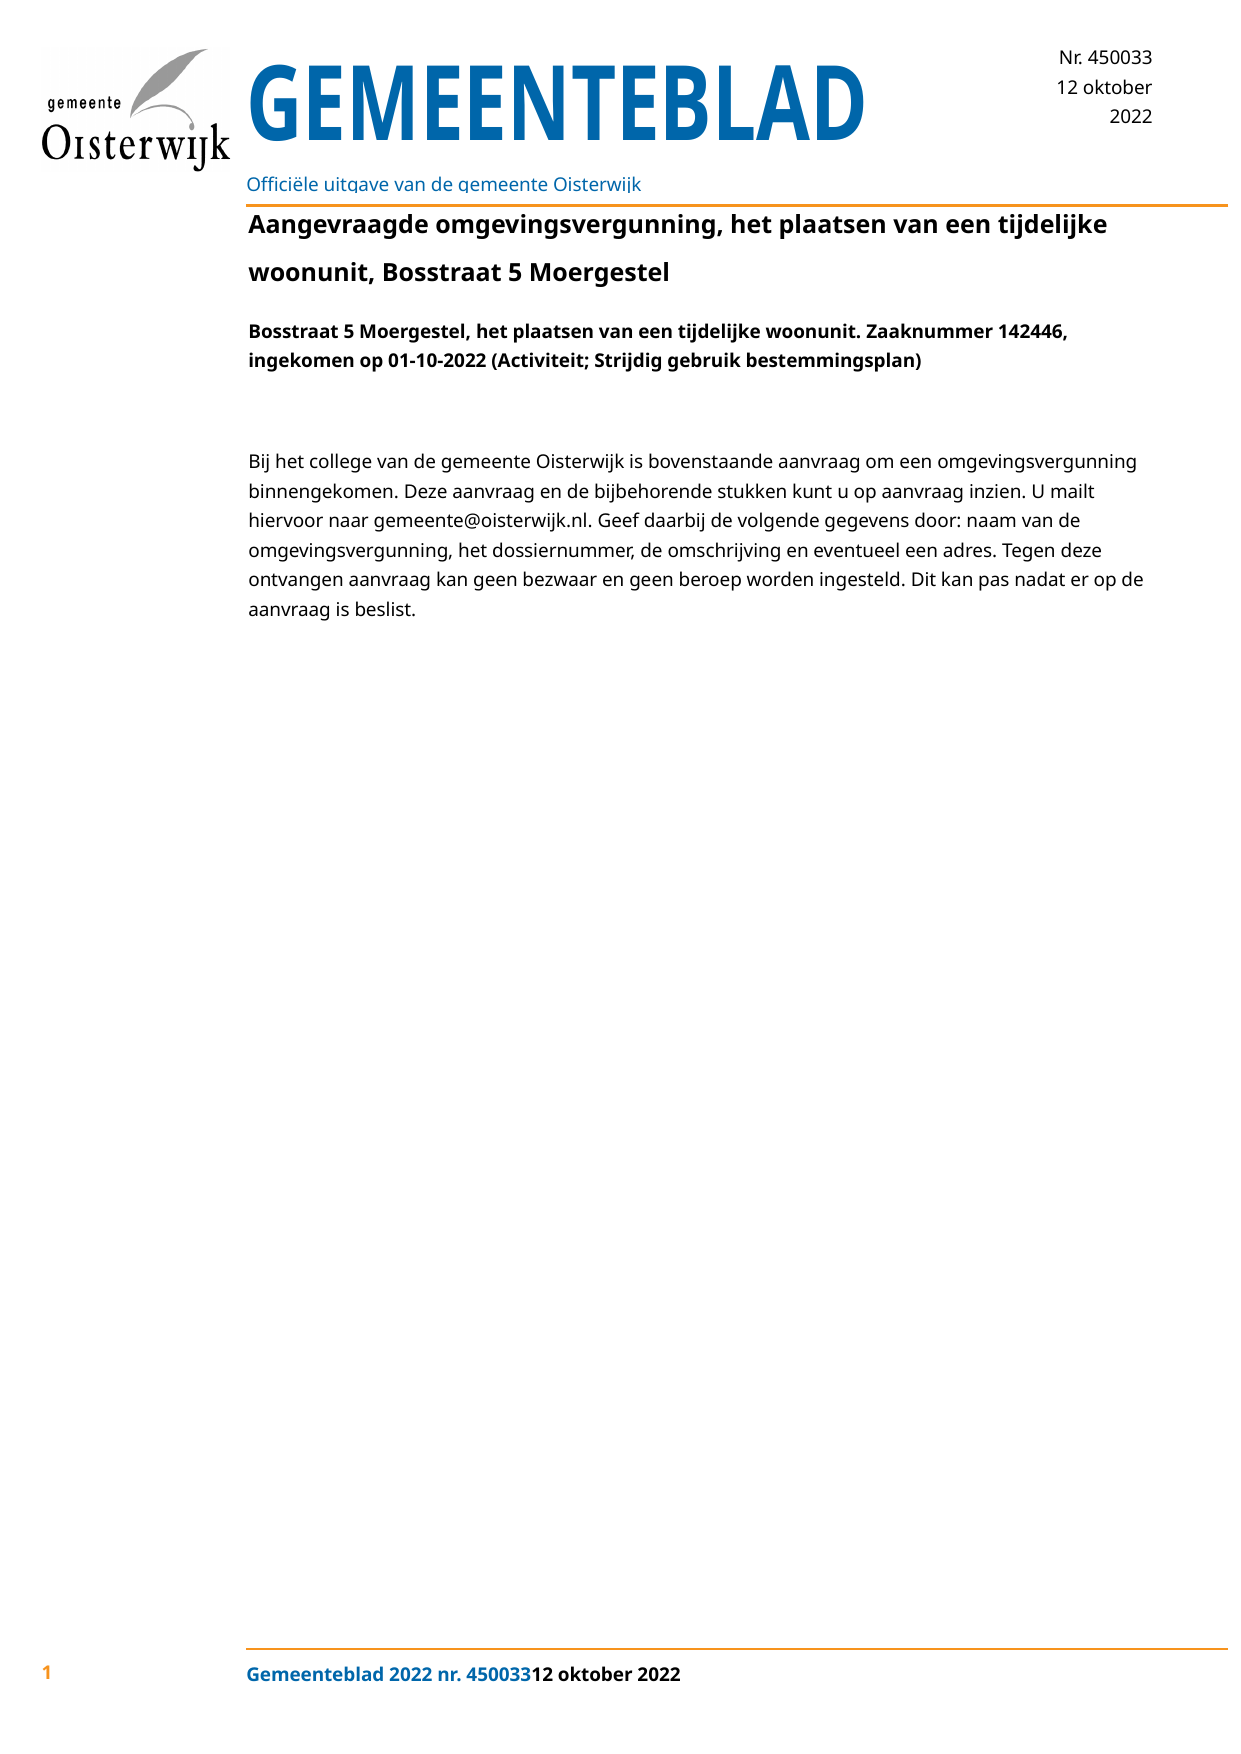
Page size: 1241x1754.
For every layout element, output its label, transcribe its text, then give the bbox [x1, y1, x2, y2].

text Bij het college van de gemeente Oisterwijk is bovenstaande aanvraag om een omgevingsvergunning binnengekomen. Deze aanvraag en de bijbehorende stukken kunt u op aanvraag inzien. U mailt hiervoor naar gemeente@oisterwijk.nl. Geef daarbij de volgende gegevens door: naam van de omgevingsvergunning, het dossiernummer, de omschrijving en eventueel een adres. Tegen deze ontvangen aanvraag kan geen bezwaar en geen beroep worden ingesteld. Dit kan pas nadat er op de aanvraag is beslist. [248, 448, 1152, 622]
text Bosstraat 5 Moergestel, het plaatsen van een tijdelijke woonunit. Zaaknummer 142446, ingekomen op 01-10-2022 (Activiteit; Strijdig gebruik bestemmingsplan) [248, 318, 1152, 373]
text Aangevraagde omgevingsvergunning, het plaatsen van een tijdelijke woonunit, Bosstraat 5 Moergestel [248, 207, 1152, 288]
picture [41, 47, 231, 172]
